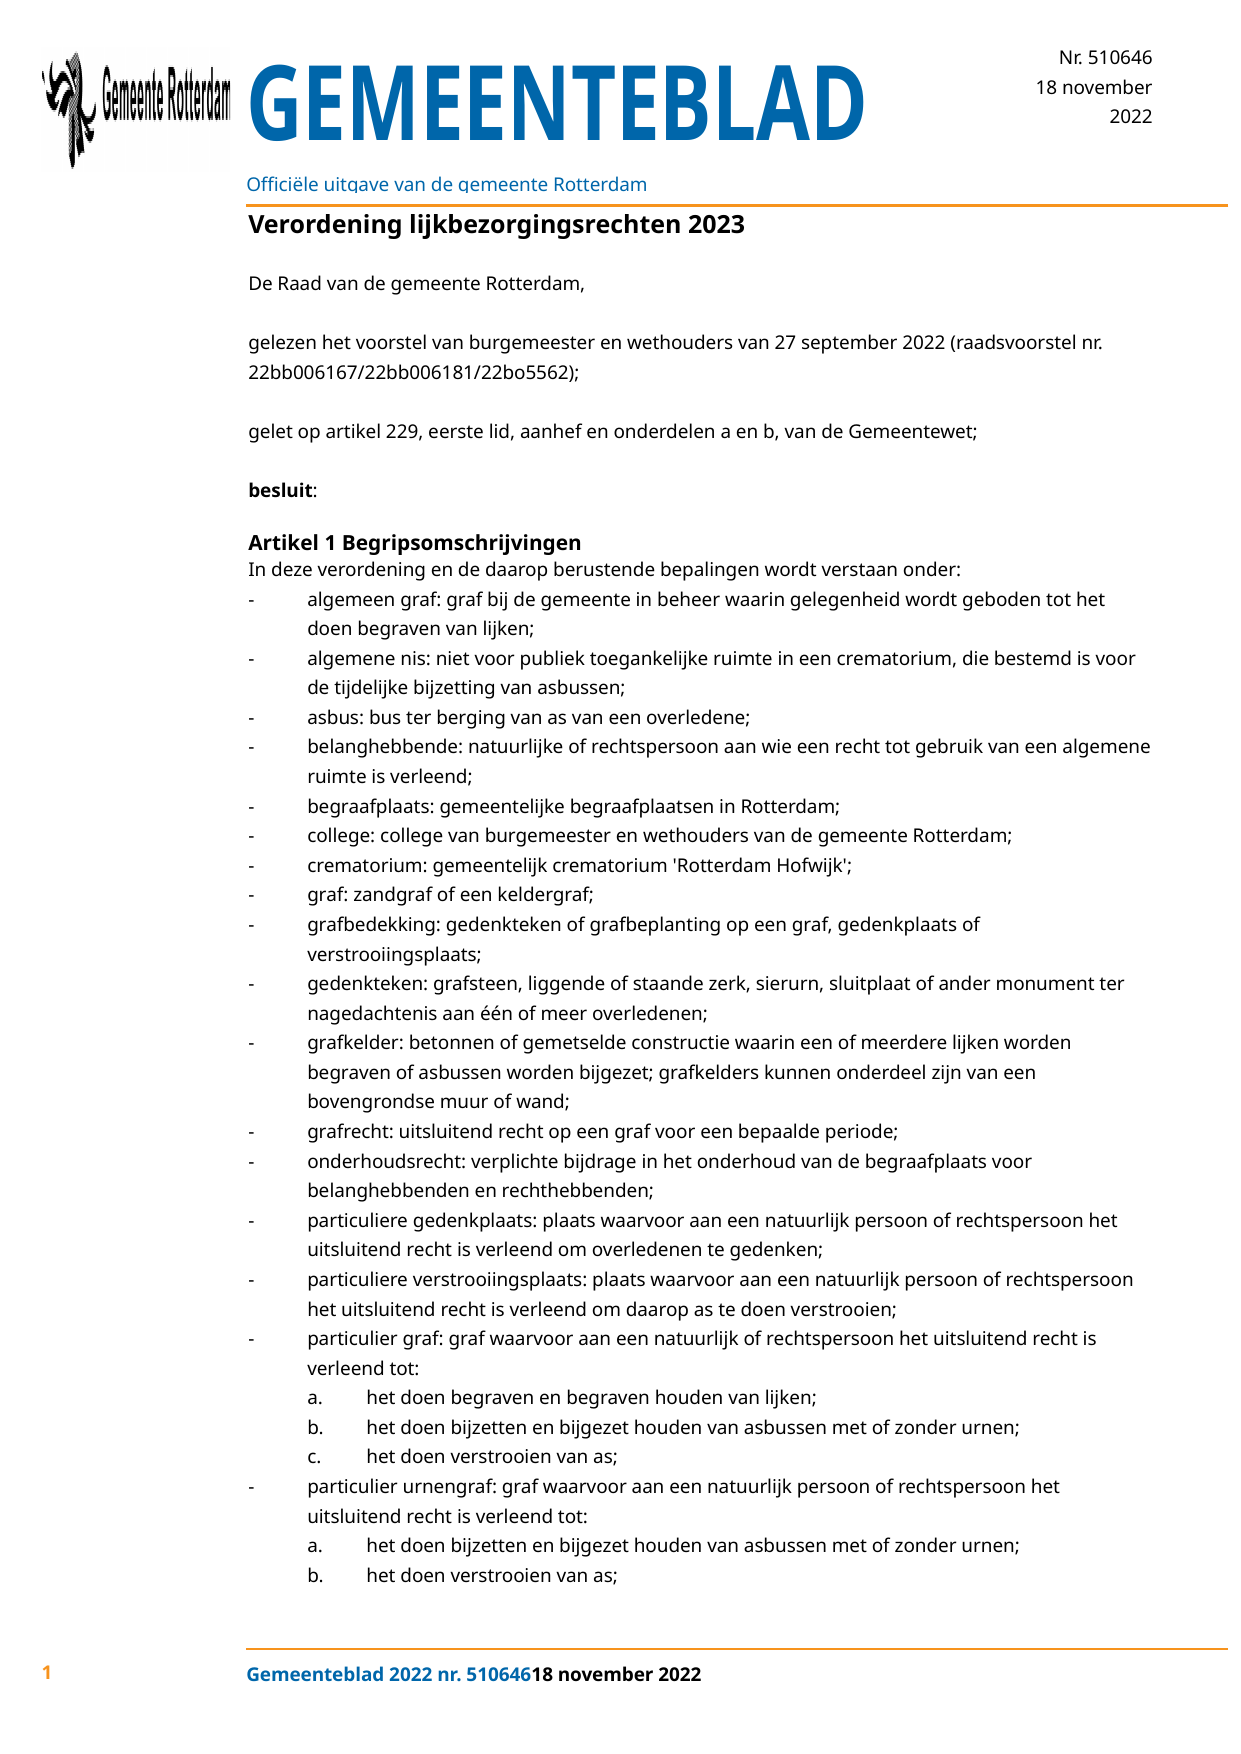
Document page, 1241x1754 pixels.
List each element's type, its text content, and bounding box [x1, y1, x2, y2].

list grafkelder: betonnen of gemetselde constructie waarin een of meerdere lijken worden begraven of asbussen worden bijgezet; grafkelders kunnen onderdeel zijn van een bovengrondse muur of wand; [248, 1029, 1152, 1114]
list algemeen graf: graf bij de gemeente in beheer waarin gelegenheid wordt geboden tot het doen begraven van lijken; [248, 586, 1152, 641]
list grafbedekking: gedenkteken of grafbeplanting op een graf, gedenkplaats of verstrooiingsplaats; [248, 911, 1152, 967]
text besluit: [248, 477, 1152, 503]
list college: college van burgemeester en wethouders van de gemeente Rotterdam; [248, 822, 1152, 848]
list onderhoudsrecht: verplichte bijdrage in het onderhoud van de begraafplaats voor belanghebbenden en rechthebbenden; [248, 1148, 1152, 1203]
text gelezen het voorstel van burgemeester en wethouders van 27 september 2022 (raadsvoorstel nr. 22bb006167/22bb006181/22bo5562); [248, 329, 1152, 385]
text Artikel 1 Begripsomschrijvingen [248, 528, 1152, 556]
list belanghebbende: natuurlijke of rechtspersoon aan wie een recht tot gebruik van een algemene ruimte is verleend; [248, 734, 1152, 789]
list asbus: bus ter berging van as van een overledene; [248, 704, 1152, 730]
list particuliere gedenkplaats: plaats waarvoor aan een natuurlijk persoon of rechtspersoon het uitsluitend recht is verleend om overledenen te gedenken; [248, 1207, 1152, 1262]
list begraafplaats: gemeentelijke begraafplaatsen in Rotterdam; [248, 793, 1152, 819]
text Verordening lijkbezorgingsrechten 2023 [248, 207, 1152, 241]
text In deze verordening en de daarop berustende bepalingen wordt verstaan onder: [248, 556, 1152, 582]
list het doen verstrooien van as; [307, 1444, 1152, 1469]
list het doen begraven en begraven houden van lijken; [307, 1384, 1152, 1410]
text gelet op artikel 229, eerste lid, aanhef en onderdelen a en b, van de Gemeentewet; [248, 418, 1152, 444]
list gedenkteken: grafsteen, liggende of staande zerk, sierurn, sluitplaat of ander monument ter nagedachtenis aan één of meer overledenen; [248, 970, 1152, 1026]
list particulier urnengraf: graf waarvoor aan een natuurlijk persoon of rechtspersoon het uitsluitend recht is verleend tot: [248, 1473, 1152, 1529]
list particulier graf: graf waarvoor aan een natuurlijk of rechtspersoon het uitsluitend recht is verleend tot: [248, 1325, 1152, 1381]
list algemene nis: niet voor publiek toegankelijke ruimte in een crematorium, die bestemd is voor de tijdelijke bijzetting van asbussen; [248, 645, 1152, 700]
list particuliere verstrooiingsplaats: plaats waarvoor aan een natuurlijk persoon of rechtspersoon het uitsluitend recht is verleend om daarop as te doen verstrooien; [248, 1266, 1152, 1322]
text De Raad van de gemeente Rotterdam, [248, 270, 1152, 296]
list het doen verstrooien van as; [307, 1562, 1152, 1588]
list grafrecht: uitsluitend recht op een graf voor een bepaalde periode; [248, 1118, 1152, 1144]
picture [41, 47, 231, 172]
list het doen bijzetten en bijgezet houden van asbussen met of zonder urnen; [307, 1414, 1152, 1440]
list het doen bijzetten en bijgezet houden van asbussen met of zonder urnen; [307, 1532, 1152, 1558]
list crematorium: gemeentelijk crematorium 'Rotterdam Hofwijk'; [248, 852, 1152, 878]
list graf: zandgraf of een keldergraf; [248, 882, 1152, 907]
